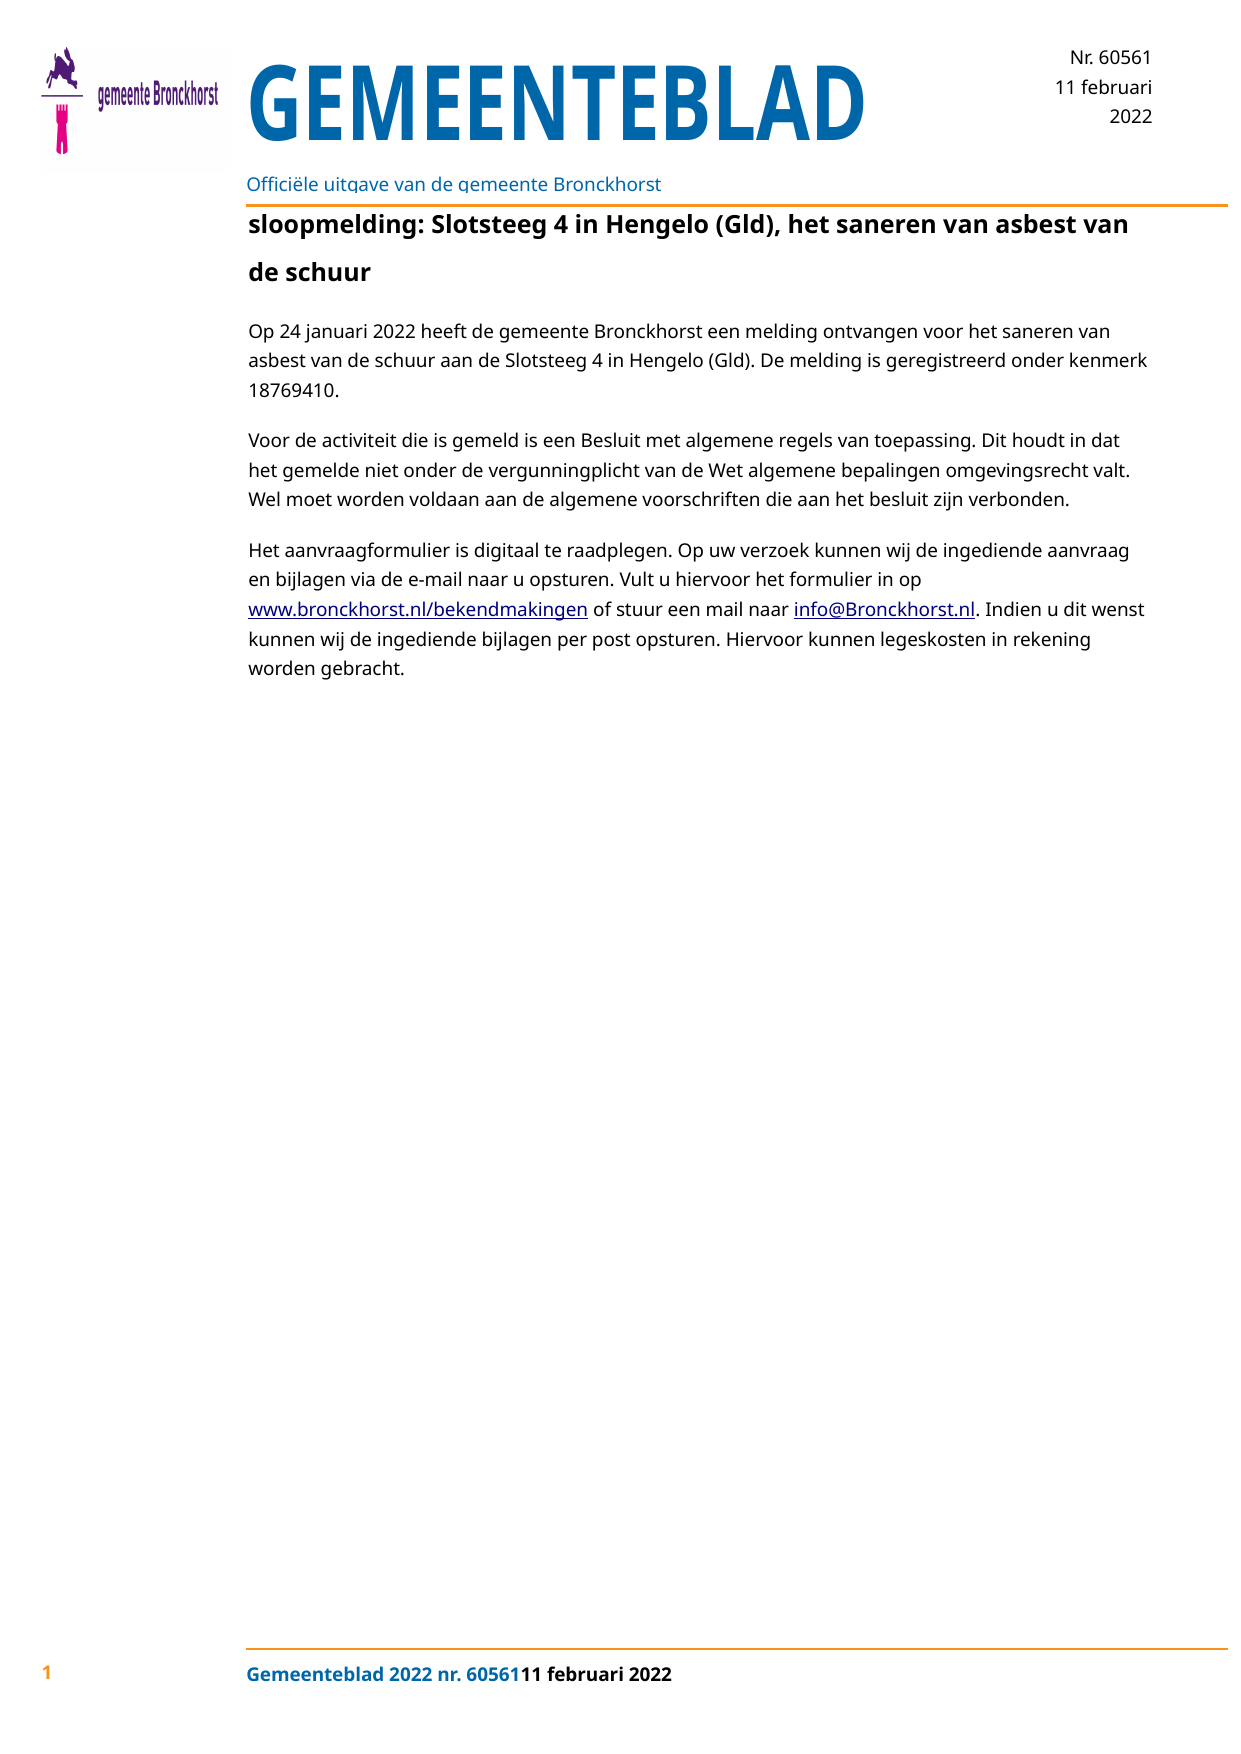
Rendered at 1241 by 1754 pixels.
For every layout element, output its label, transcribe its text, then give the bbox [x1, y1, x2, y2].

text Voor de activiteit die is gemeld is een Besluit met algemene regels van toepassing. Dit houdt in dat het gemelde niet onder de vergunningplicht van de Wet algemene bepalingen omgevingsrecht valt. Wel moet worden voldaan aan de algemene voorschriften die aan het besluit zijn verbonden. [248, 427, 1152, 512]
picture [41, 47, 231, 172]
text sloopmelding: Slotsteeg 4 in Hengelo (Gld), het saneren van asbest van de schuur [248, 207, 1152, 288]
text Het aanvraagformulier is digitaal te raadplegen. Op uw verzoek kunnen wij de ingediende aanvraag en bijlagen via de e-mail naar u opsturen. Vult u hiervoor het formulier in op www.bronckhorst.nl/bekendmakingen of stuur een mail naar info@Bronckhorst.nl. Indien u dit wenst kunnen wij de ingediende bijlagen per post opsturen. Hiervoor kunnen legeskosten in rekening worden gebracht. [248, 537, 1152, 681]
text Op 24 januari 2022 heeft de gemeente Bronckhorst een melding ontvangen voor het saneren van asbest van de schuur aan de Slotsteeg 4 in Hengelo (Gld). De melding is geregistreerd onder kenmerk 18769410. [248, 318, 1152, 403]
